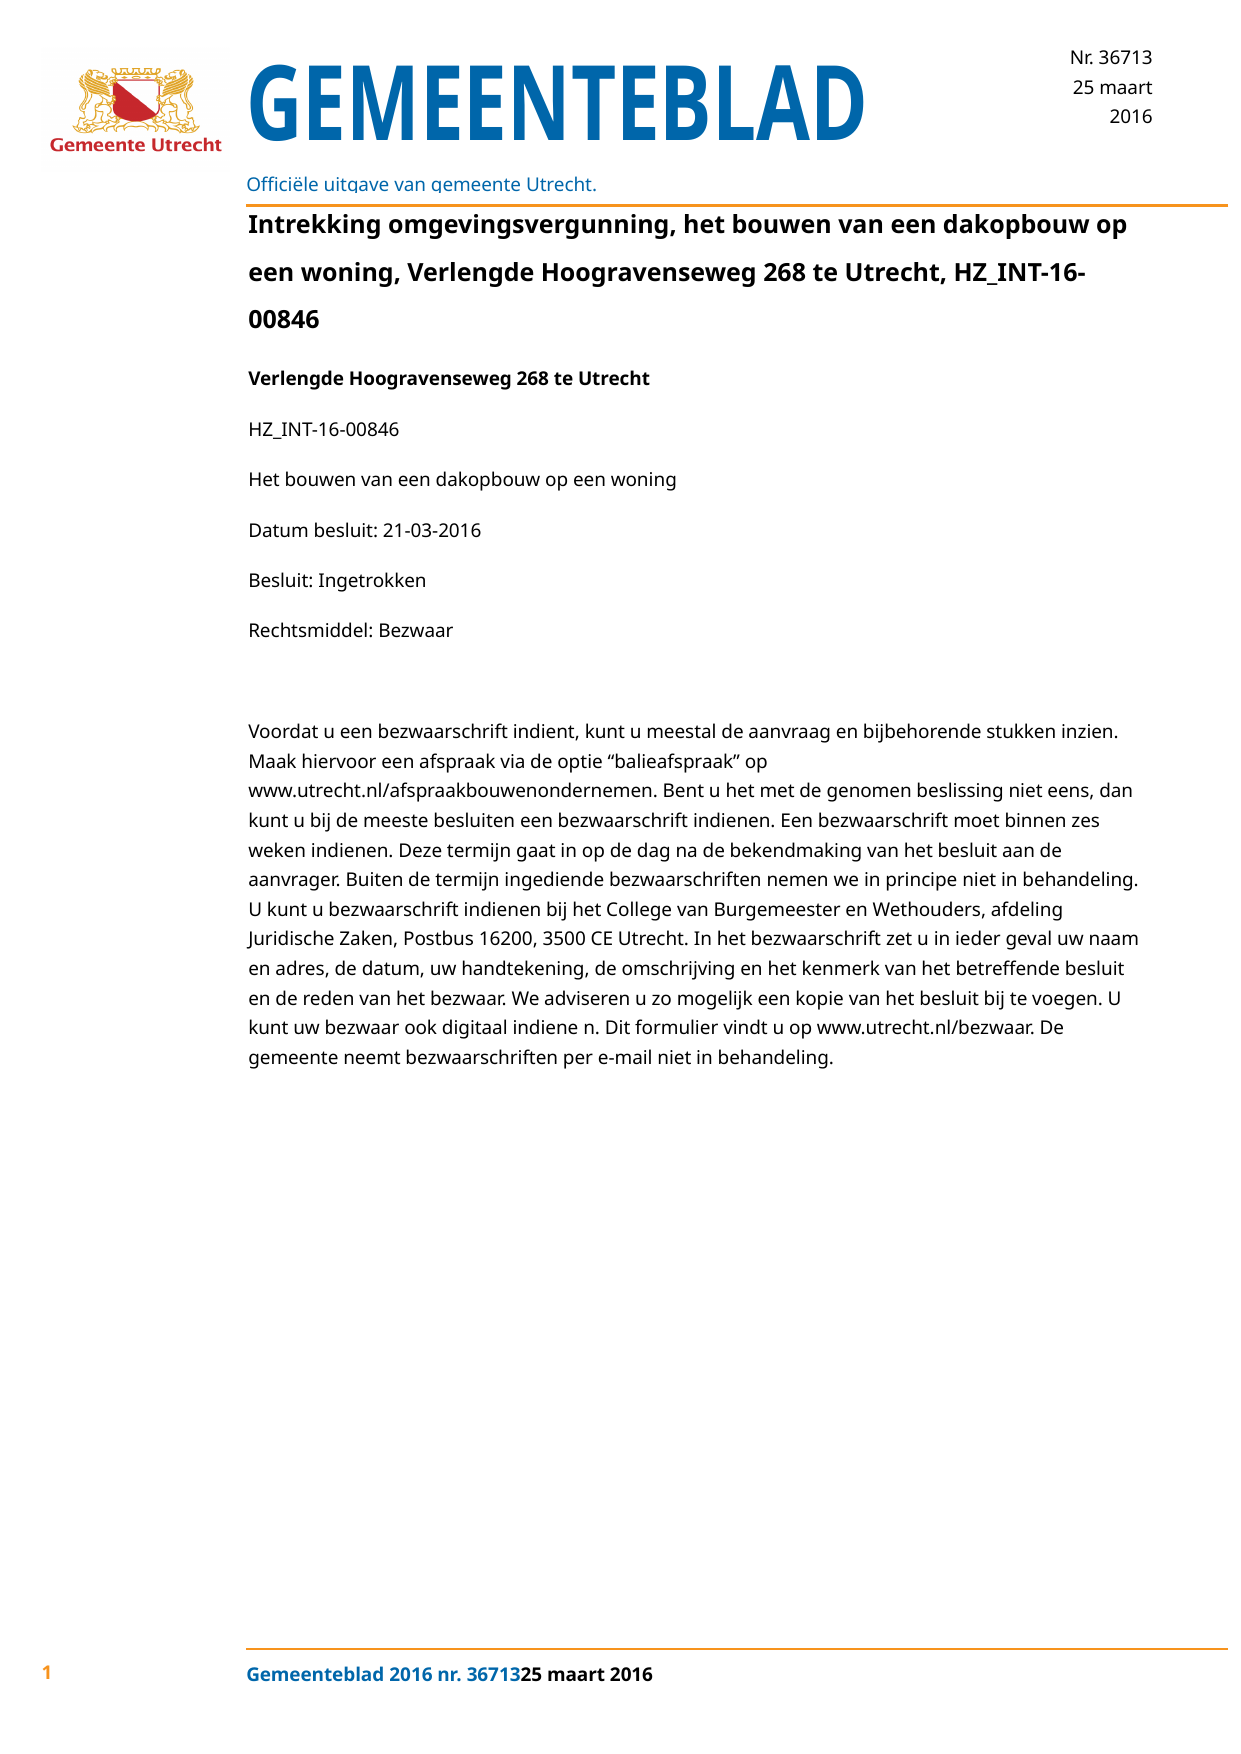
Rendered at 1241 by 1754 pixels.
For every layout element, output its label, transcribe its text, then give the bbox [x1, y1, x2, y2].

text HZ_INT-16-00846 [248, 416, 1152, 442]
text Voordat u een bezwaarschrift indient, kunt u meestal de aanvraag en bijbehorende stukken inzien. Maak hiervoor een afspraak via de optie “balieafspraak” op www.utrecht.nl/afspraakbouwenondernemen. Bent u het met de genomen beslissing niet eens, dan kunt u bij de meeste besluiten een bezwaarschrift indienen. Een bezwaarschrift moet binnen zes weken indienen. Deze termijn gaat in op de dag na de bekendmaking van het besluit aan de aanvrager. Buiten de termijn ingediende bezwaarschriften nemen we in principe niet in behandeling. U kunt u bezwaarschrift indienen bij het College van Burgemeester en Wethouders, afdeling Juridische Zaken, Postbus 16200, 3500 CE Utrecht. In het bezwaarschrift zet u in ieder geval uw naam en adres, de datum, uw handtekening, de omschrijving en het kenmerk van het betreffende besluit en de reden van het bezwaar. We adviseren u zo mogelijk een kopie van het besluit bij te voegen. U kunt uw bezwaar ook digitaal indiene n. Dit formulier vindt u op www.utrecht.nl/bezwaar. De gemeente neemt bezwaarschriften per e-mail niet in behandeling. [248, 718, 1152, 1069]
text Datum besluit: 21-03-2016 [248, 517, 1152, 542]
text Verlengde Hoogravenseweg 268 te Utrecht [248, 366, 1152, 391]
text Het bouwen van een dakopbouw op een woning [248, 466, 1152, 492]
text Intrekking omgevingsvergunning, het bouwen van een dakopbouw op een woning, Verlengde Hoogravenseweg 268 te Utrecht, HZ_INT-16-00846 [248, 207, 1152, 336]
text Rechtsmiddel: Bezwaar [248, 618, 1152, 643]
picture [41, 47, 231, 172]
text Besluit: Ingetrokken [248, 567, 1152, 593]
